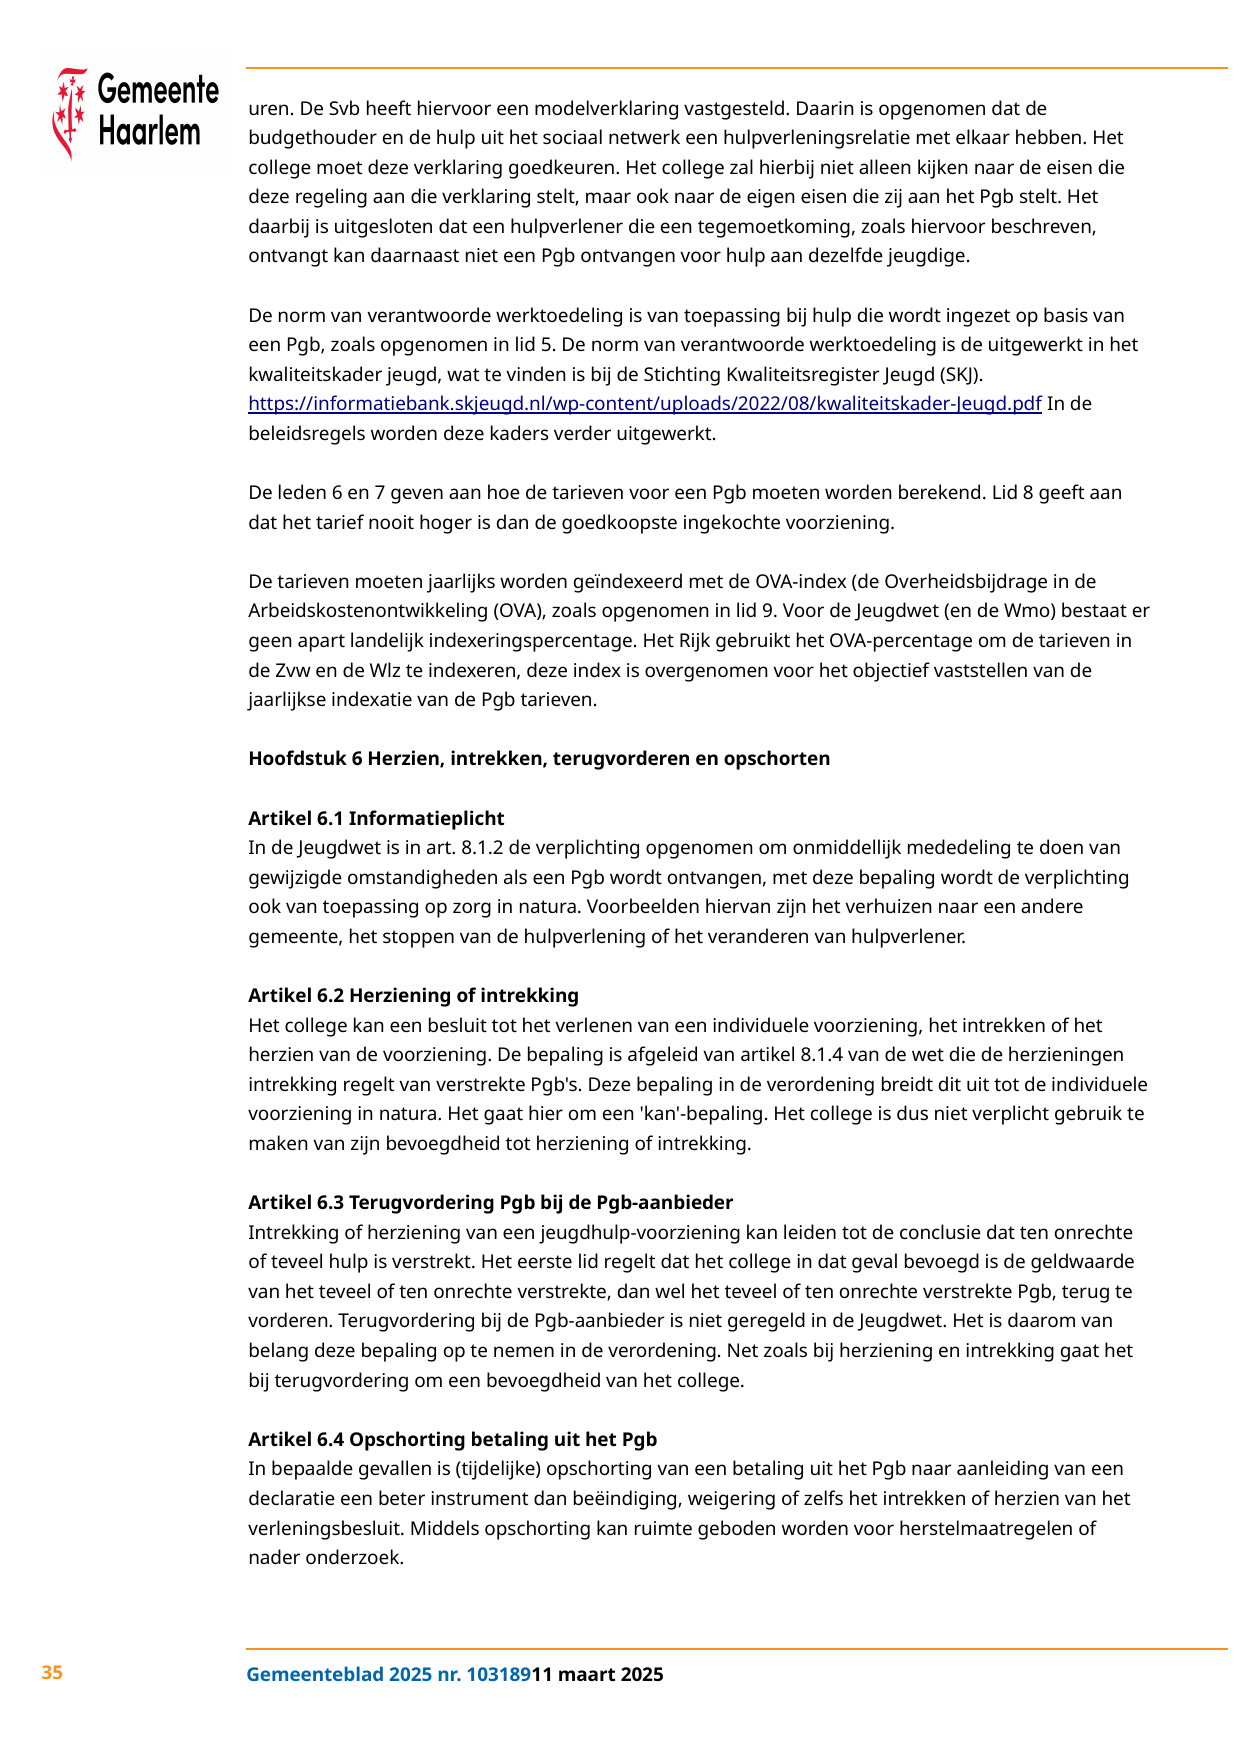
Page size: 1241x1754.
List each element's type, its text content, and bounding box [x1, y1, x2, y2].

text Artikel 6.1 Informatieplicht [248, 805, 1152, 831]
text Intrekking of herziening van een jeugdhulp-voorziening kan leiden tot de conclusie dat ten onrechte of teveel hulp is verstrekt. Het eerste lid regelt dat het college in dat geval bevoegd is de geldwaarde van het teveel of ten onrechte verstrekte, dan wel het teveel of ten onrechte verstrekte Pgb, terug te vorderen. Terugvordering bij de Pgb-aanbieder is niet geregeld in de Jeugdwet. Het is daarom van belang deze bepaling op te nemen in de verordening. Net zoals bij herziening en intrekking gaat het bij terugvordering om een bevoegdheid van het college. [248, 1219, 1152, 1393]
text Hoofdstuk 6 Herzien, intrekken, terugvorderen en opschorten [248, 746, 1152, 771]
picture [41, 47, 231, 172]
text De leden 6 en 7 geven aan hoe de tarieven voor een Pgb moeten worden berekend. Lid 8 geeft aan dat het tarief nooit hoger is dan de goedkoopste ingekochte voorziening. [248, 479, 1152, 535]
text Artikel 6.2 Herziening of intrekking [248, 982, 1152, 1008]
text De tarieven moeten jaarlijks worden geïndexeerd met de OVA-index (de Overheidsbijdrage in de Arbeidskostenontwikkeling (OVA), zoals opgenomen in lid 9. Voor de Jeugdwet (en de Wmo) bestaat er geen apart landelijk indexeringspercentage. Het Rijk gebruikt het OVA-percentage om de tarieven in de Zvw en de Wlz te indexeren, deze index is overgenomen voor het objectief vaststellen van de jaarlijkse indexatie van de Pgb tarieven. [248, 568, 1152, 712]
text Artikel 6.3 Terugvordering Pgb bij de Pgb-aanbieder [248, 1189, 1152, 1215]
text Het college kan een besluit tot het verlenen van een individuele voorziening, het intrekken of het herzien van de voorziening. De bepaling is afgeleid van artikel 8.1.4 van de wet die de herzieningen intrekking regelt van verstrekte Pgb's. Deze bepaling in de verordening breidt dit uit tot de individuele voorziening in natura. Het gaat hier om een 'kan'-bepaling. Het college is dus niet verplicht gebruik te maken van zijn bevoegdheid tot herziening of intrekking. [248, 1012, 1152, 1156]
text uren. De Svb heeft hiervoor een modelverklaring vastgesteld. Daarin is opgenomen dat de budgethouder en de hulp uit het sociaal netwerk een hulpverleningsrelatie met elkaar hebben. Het college moet deze verklaring goedkeuren. Het college zal hierbij niet alleen kijken naar de eisen die deze regeling aan die verklaring stelt, maar ook naar de eigen eisen die zij aan het Pgb stelt. Het daarbij is uitgesloten dat een hulpverlener die een tegemoetkoming, zoals hiervoor beschreven, ontvangt kan daarnaast niet een Pgb ontvangen voor hulp aan dezelfde jeugdige. [248, 95, 1152, 268]
text De norm van verantwoorde werktoedeling is van toepassing bij hulp die wordt ingezet op basis van een Pgb, zoals opgenomen in lid 5. De norm van verantwoorde werktoedeling is de uitgewerkt in het kwaliteitskader jeugd, wat te vinden is bij de Stichting Kwaliteitsregister Jeugd (SKJ). https://informatiebank.skjeugd.nl/wp-content/uploads/2022/08/kwaliteitskader-Jeugd.pdf In de beleidsregels worden deze kaders verder uitgewerkt. [248, 302, 1152, 446]
text In bepaalde gevallen is (tijdelijke) opschorting van een betaling uit het Pgb naar aanleiding van een declaratie een beter instrument dan beëindiging, weigering of zelfs het intrekken of herzien van het verleningsbesluit. Middels opschorting kan ruimte geboden worden voor herstelmaatregelen of nader onderzoek. [248, 1456, 1152, 1570]
text Artikel 6.4 Opschorting betaling uit het Pgb [248, 1426, 1152, 1452]
text In de Jeugdwet is in art. 8.1.2 de verplichting opgenomen om onmiddellijk mededeling te doen van gewijzigde omstandigheden als een Pgb wordt ontvangen, met deze bepaling wordt de verplichting ook van toepassing op zorg in natura. Voorbeelden hiervan zijn het verhuizen naar een andere gemeente, het stoppen van de hulpverlening of het veranderen van hulpverlener. [248, 834, 1152, 949]
